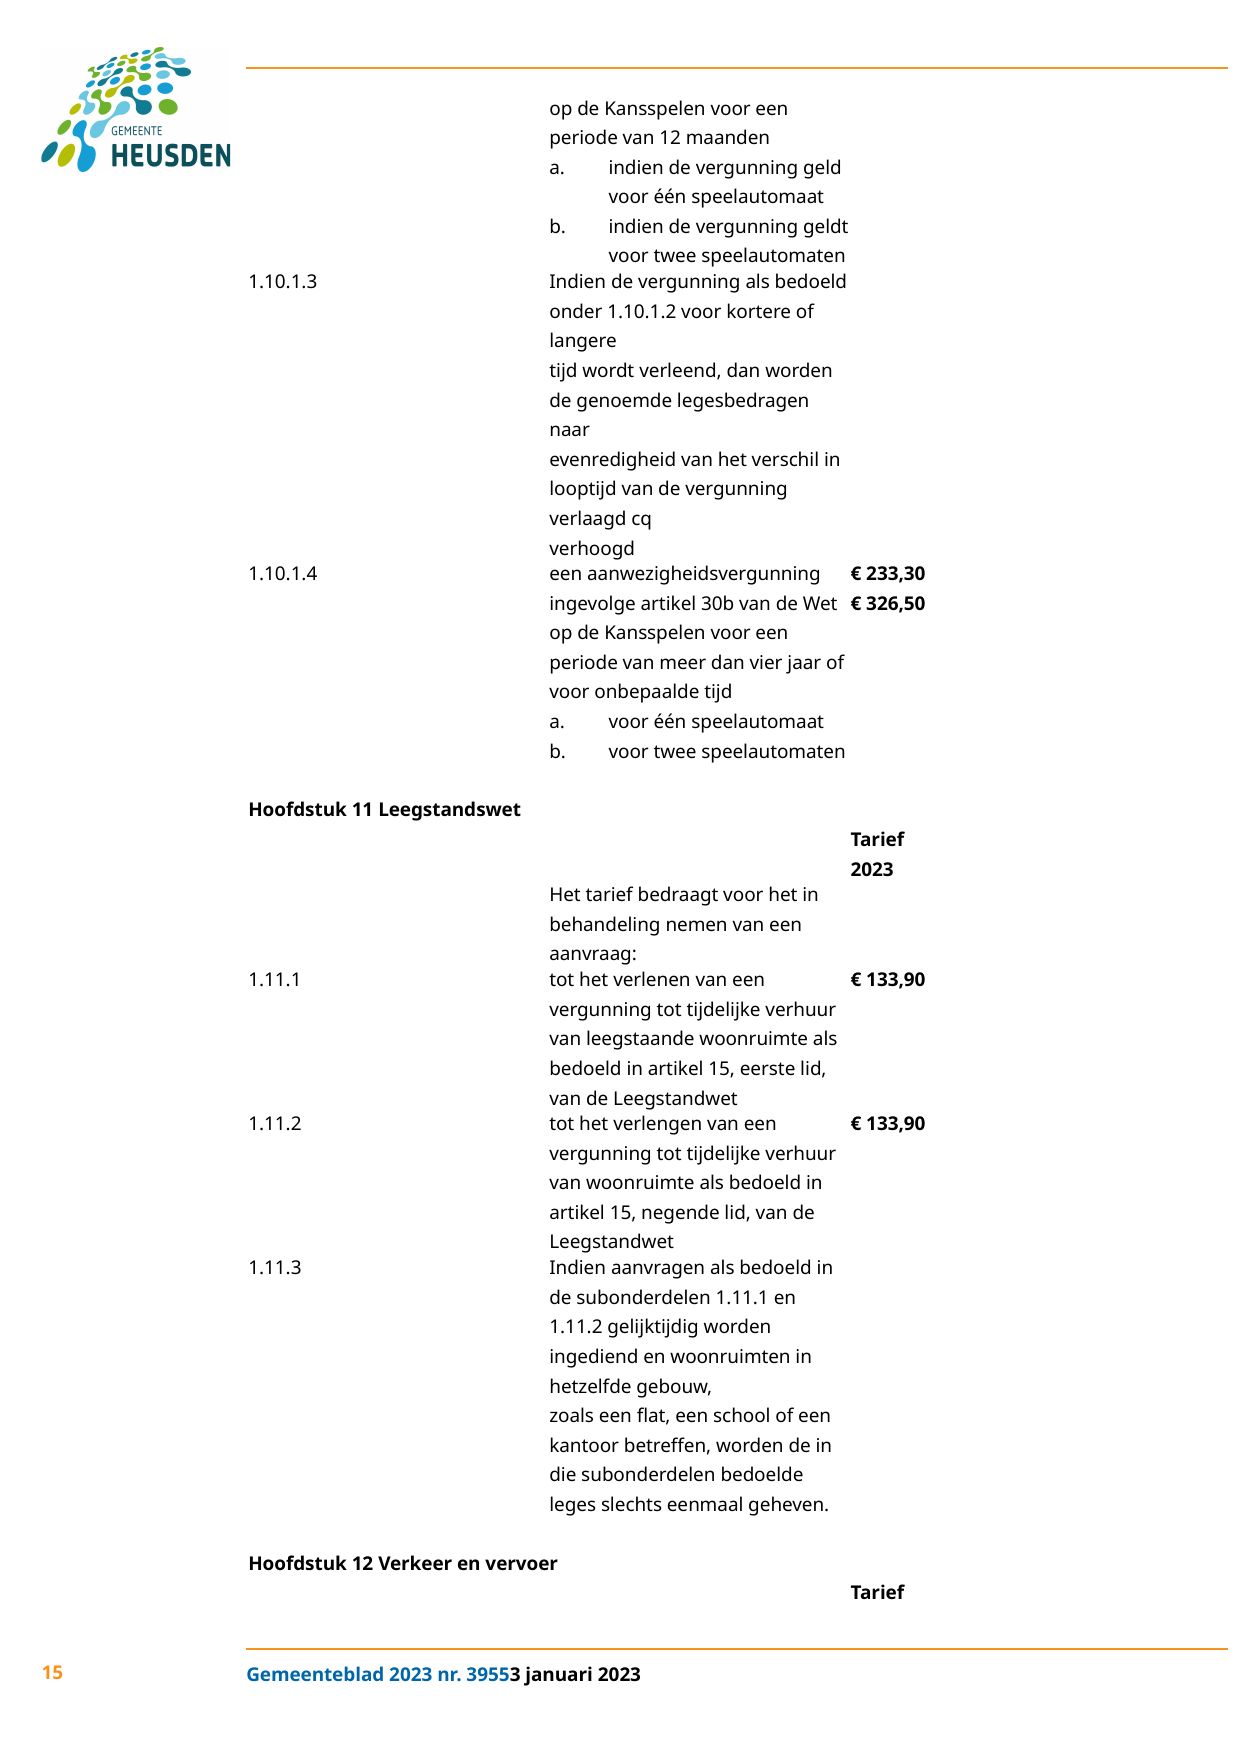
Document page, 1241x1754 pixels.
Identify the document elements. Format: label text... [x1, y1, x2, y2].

table_cell een aanwezigheidsvergunning ingevolge artikel 30b van de Wet op de Kansspelen voor een periode van meer dan vier jaar of voor onbepaalde tijd voor één speelautomaat voor twee speelautomaten [549, 560, 850, 764]
table_cell 1.10.1.3 [248, 269, 549, 560]
table_cell [850, 1255, 1152, 1517]
table_cell Het tarief bedraagt voor het in behandeling nemen van een aanvraag: [549, 881, 850, 966]
table_cell 1.11.2 [248, 1110, 549, 1254]
table_header [549, 1579, 850, 1605]
table_cell [850, 269, 1152, 560]
text Hoofdstuk 12 Verkeer en vervoer [248, 1550, 1152, 1575]
table_cell [850, 881, 1152, 966]
table_header [248, 826, 549, 881]
table_header Tarief [850, 1579, 1152, 1605]
table_cell tot het verlenen van een vergunning tot tijdelijke verhuur van leegstaande woonruimte als bedoeld in artikel 15, eerste lid, van de Leegstandwet [549, 966, 850, 1110]
text Hoofdstuk 11 Leegstandswet [248, 796, 1152, 822]
table_cell [248, 881, 549, 966]
table_header [549, 826, 850, 881]
table_cell [248, 95, 549, 268]
table_cell 1.11.3 [248, 1255, 549, 1517]
table_cell op de Kansspelen voor een periode van 12 maanden indien de vergunning geld voor één speelautomaat indien de vergunning geldt voor twee speelautomaten [549, 95, 850, 268]
table_cell [850, 95, 1152, 268]
table_cell € 233,30 € 326,50 [850, 560, 1152, 764]
table_cell € 133,90 [850, 966, 1152, 1110]
table_cell 1.11.1 [248, 966, 549, 1110]
table_header [248, 1579, 549, 1605]
table_cell 1.10.1.4 [248, 560, 549, 764]
table_header Tarief 2023 [850, 826, 1152, 881]
table_cell tot het verlengen van een vergunning tot tijdelijke verhuur van woonruimte als bedoeld in artikel 15, negende lid, van de Leegstandwet [549, 1110, 850, 1254]
picture [41, 47, 231, 172]
table_cell € 133,90 [850, 1110, 1152, 1254]
table_cell Indien de vergunning als bedoeld onder 1.10.1.2 voor kortere of langere tijd wordt verleend, dan worden de genoemde legesbedragen naar evenredigheid van het verschil in looptijd van de vergunning verlaagd cq verhoogd [549, 269, 850, 560]
table_cell Indien aanvragen als bedoeld in de subonderdelen 1.11.1 en 1.11.2 gelijktijdig worden ingediend en woonruimten in hetzelfde gebouw, zoals een flat, een school of een kantoor betreffen, worden de in die subonderdelen bedoelde leges slechts eenmaal geheven. [549, 1255, 850, 1517]
